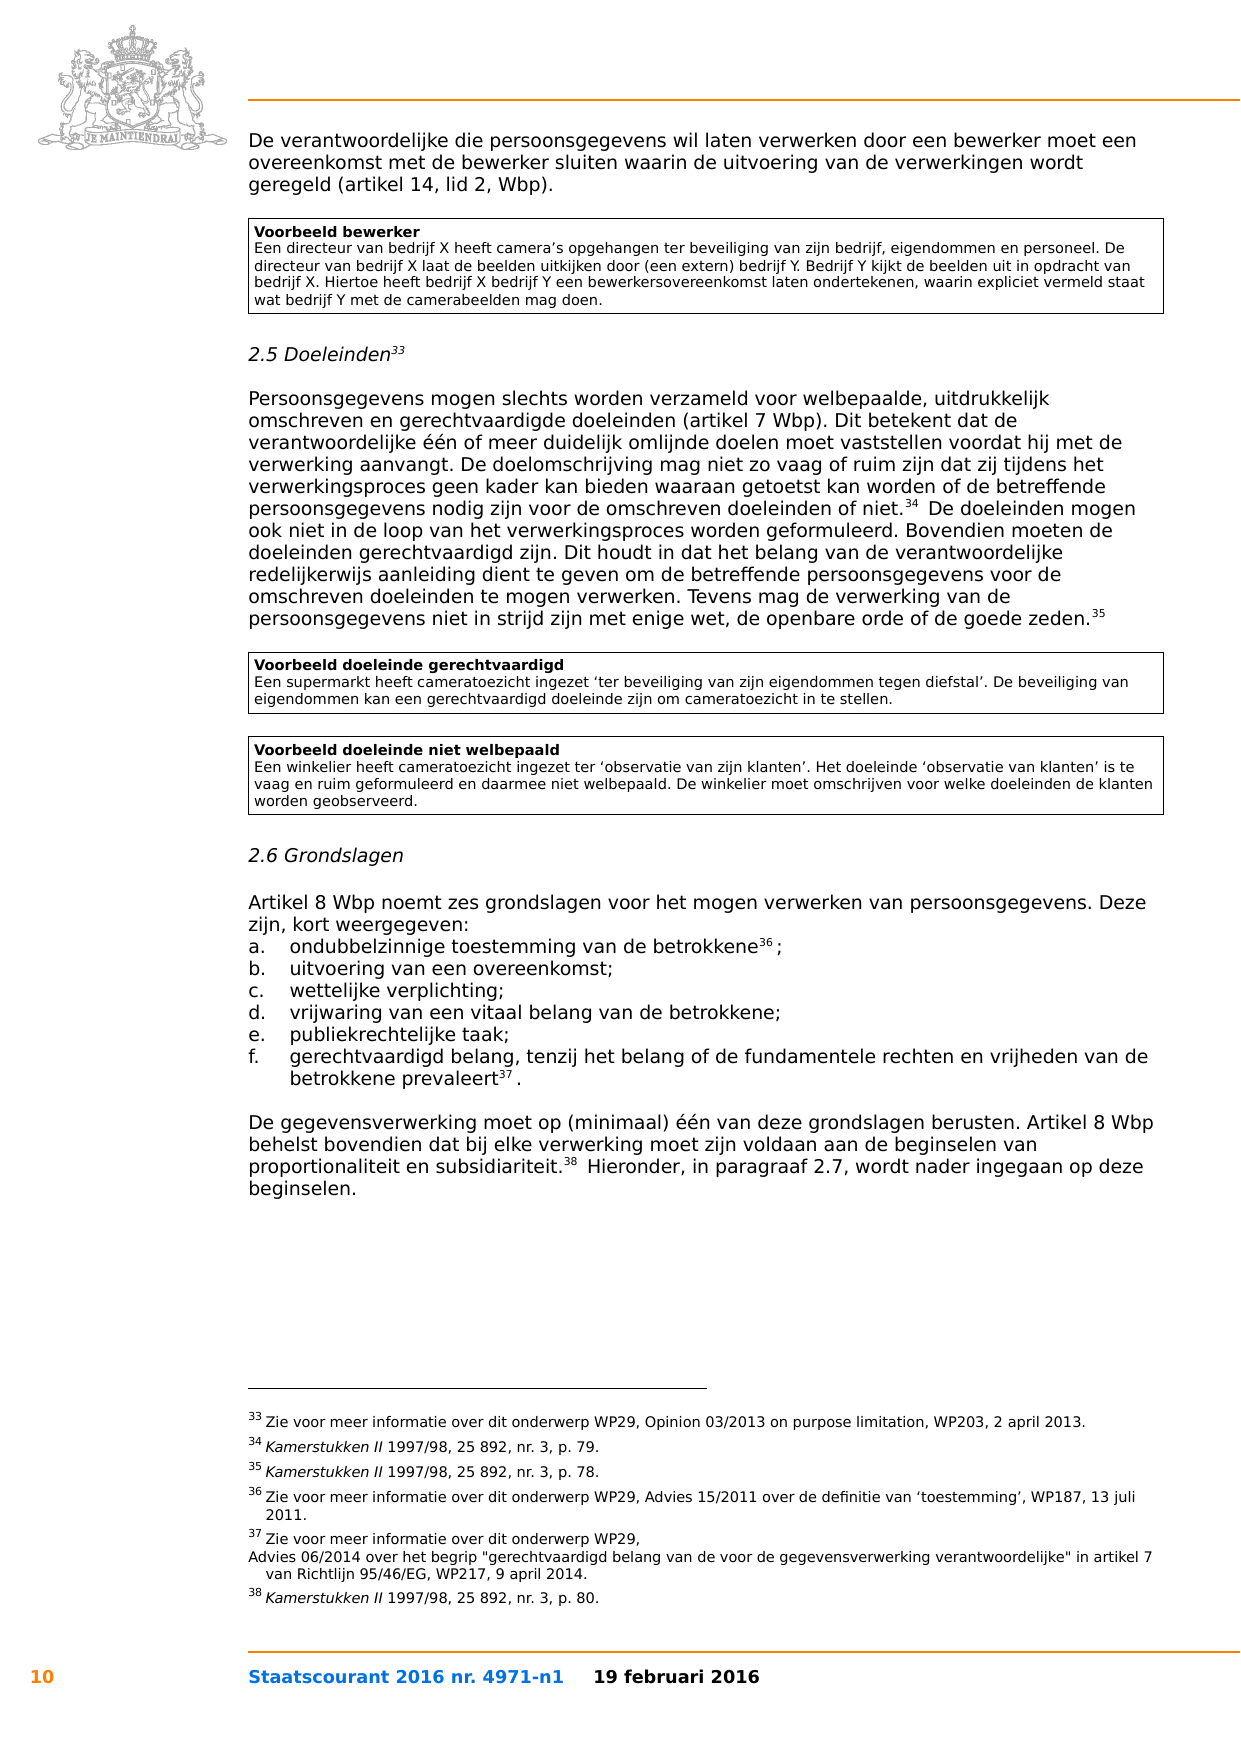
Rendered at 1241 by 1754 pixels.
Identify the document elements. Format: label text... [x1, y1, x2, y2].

subtitle 2.5 Doeleinden [248, 344, 1163, 366]
text Zie voor meer informatie over dit onderwerp WP29, Advies 15/2011 over de definitie van ‘toestemming’, WP187, 13 juli 2011. [248, 1485, 1163, 1524]
text Artikel 8 Wbp noemt zes grondslagen voor het mogen verwerken van persoonsgegevens. Deze zijn, kort weergegeven: [248, 892, 1163, 936]
text Kamerstukken II 1997/98, 25 892, nr. 3, p. 78. [248, 1460, 1163, 1482]
text Kamerstukken II 1997/98, 25 892, nr. 3, p. 79. [248, 1435, 1163, 1457]
text De gegevensverwerking moet op (minimaal) één van deze grondslagen berusten. Artikel 8 Wbp behelst bovendien dat bij elke verwerking moet zijn voldaan aan de beginselen van proportionaliteit en subsidiariteit. Hieronder, in paragraaf 2.7, wordt nader ingegaan op deze beginselen. [248, 1112, 1163, 1200]
text Kamerstukken II 1997/98, 25 892, nr. 3, p. 80. [248, 1586, 1163, 1608]
text Persoonsgegevens mogen slechts worden verzameld voor welbepaalde, uitdrukkelijk omschreven en gerechtvaardigde doeleinden (artikel 7 Wbp). Dit betekent dat de verantwoordelijke één of meer duidelijk omlijnde doelen moet vaststellen voordat hij met de verwerking aanvangt. De doelomschrijving mag niet zo vaag of ruim zijn dat zij tijdens het verwerkingsproces geen kader kan bieden waaraan getoetst kan worden of de betreffende persoonsgegevens nodig zijn voor de omschreven doeleinden of niet. De doeleinden mogen ook niet in de loop van het verwerkingsproces worden geformuleerd. Bovendien moeten de doeleinden gerechtvaardigd zijn. Dit houdt in dat het belang van de verantwoordelijke redelijkerwijs aanleiding dient te geven om de betreffende persoonsgegevens voor de omschreven doeleinden te mogen verwerken. Tevens mag de verwerking van de persoonsgegevens niet in strijd zijn met enige wet, de openbare orde of de goede zeden. [248, 388, 1163, 630]
table_header Voorbeeld doeleinde niet welbepaald Een winkelier heeft cameratoezicht ingezet ter ‘observatie van zijn klanten’. Het doeleinde ‘observatie van klanten’ is te vaag en ruim geformuleerd en daarmee niet welbepaald. De winkelier moet omschrijven voor welke doeleinden de klanten worden geobserveerd. [249, 737, 1163, 814]
text De verantwoordelijke die persoonsgegevens wil laten verwerken door een bewerker moet een overeenkomst met de bewerker sluiten waarin de uitvoering van de verwerkingen wordt geregeld (artikel 14, lid 2, Wbp). [248, 130, 1163, 196]
table_header Voorbeeld bewerker Een directeur van bedrijf X heeft camera’s opgehangen ter beveiliging van zijn bedrijf, eigendommen en personeel. De directeur van bedrijf X laat de beelden uitkijken door (een extern) bedrijf Y. Bedrijf Y kijkt de beelden uit in opdracht van bedrijf X. Hiertoe heeft bedrijf X bedrijf Y een bewerkersovereenkomst laten ondertekenen, waarin expliciet vermeld staat wat bedrijf Y met de camerabeelden mag doen. [249, 219, 1163, 313]
table_header Voorbeeld doeleinde gerechtvaardigd Een supermarkt heeft cameratoezicht ingezet ‘ter beveiliging van zijn eigendommen tegen diefstal’. De beveiliging van eigendommen kan een gerechtvaardigd doeleinde zijn om cameratoezicht in te stellen. [249, 653, 1163, 713]
subtitle 2.6 Grondslagen [248, 845, 1163, 867]
text c. wettelijke verplichting; [248, 980, 1163, 1002]
text Zie voor meer informatie over dit onderwerp WP29, [248, 1527, 1163, 1549]
text b. uitvoering van een overeenkomst; [248, 958, 1163, 980]
text e. publiekrechtelijke taak; [248, 1024, 1163, 1046]
text f. gerechtvaardigd belang, tenzij het belang of de fundamentele rechten en vrijheden van de betrokkene prevaleert. [248, 1046, 1163, 1090]
text Zie voor meer informatie over dit onderwerp WP29, Opinion 03/2013 on purpose limitation, WP203, 2 april 2013. [248, 1410, 1163, 1432]
text Advies 06/2014 over het begrip "gerechtvaardigd belang van de voor de gegevensverwerking verantwoordelijke" in artikel 7 van Richtlijn 95/46/EG, WP217, 9 april 2014. [248, 1549, 1163, 1583]
text a. ondubbelzinnige toestemming van de betrokkene; [248, 936, 1163, 958]
picture [38, 25, 227, 150]
text d. vrijwaring van een vitaal belang van de betrokkene; [248, 1002, 1163, 1024]
